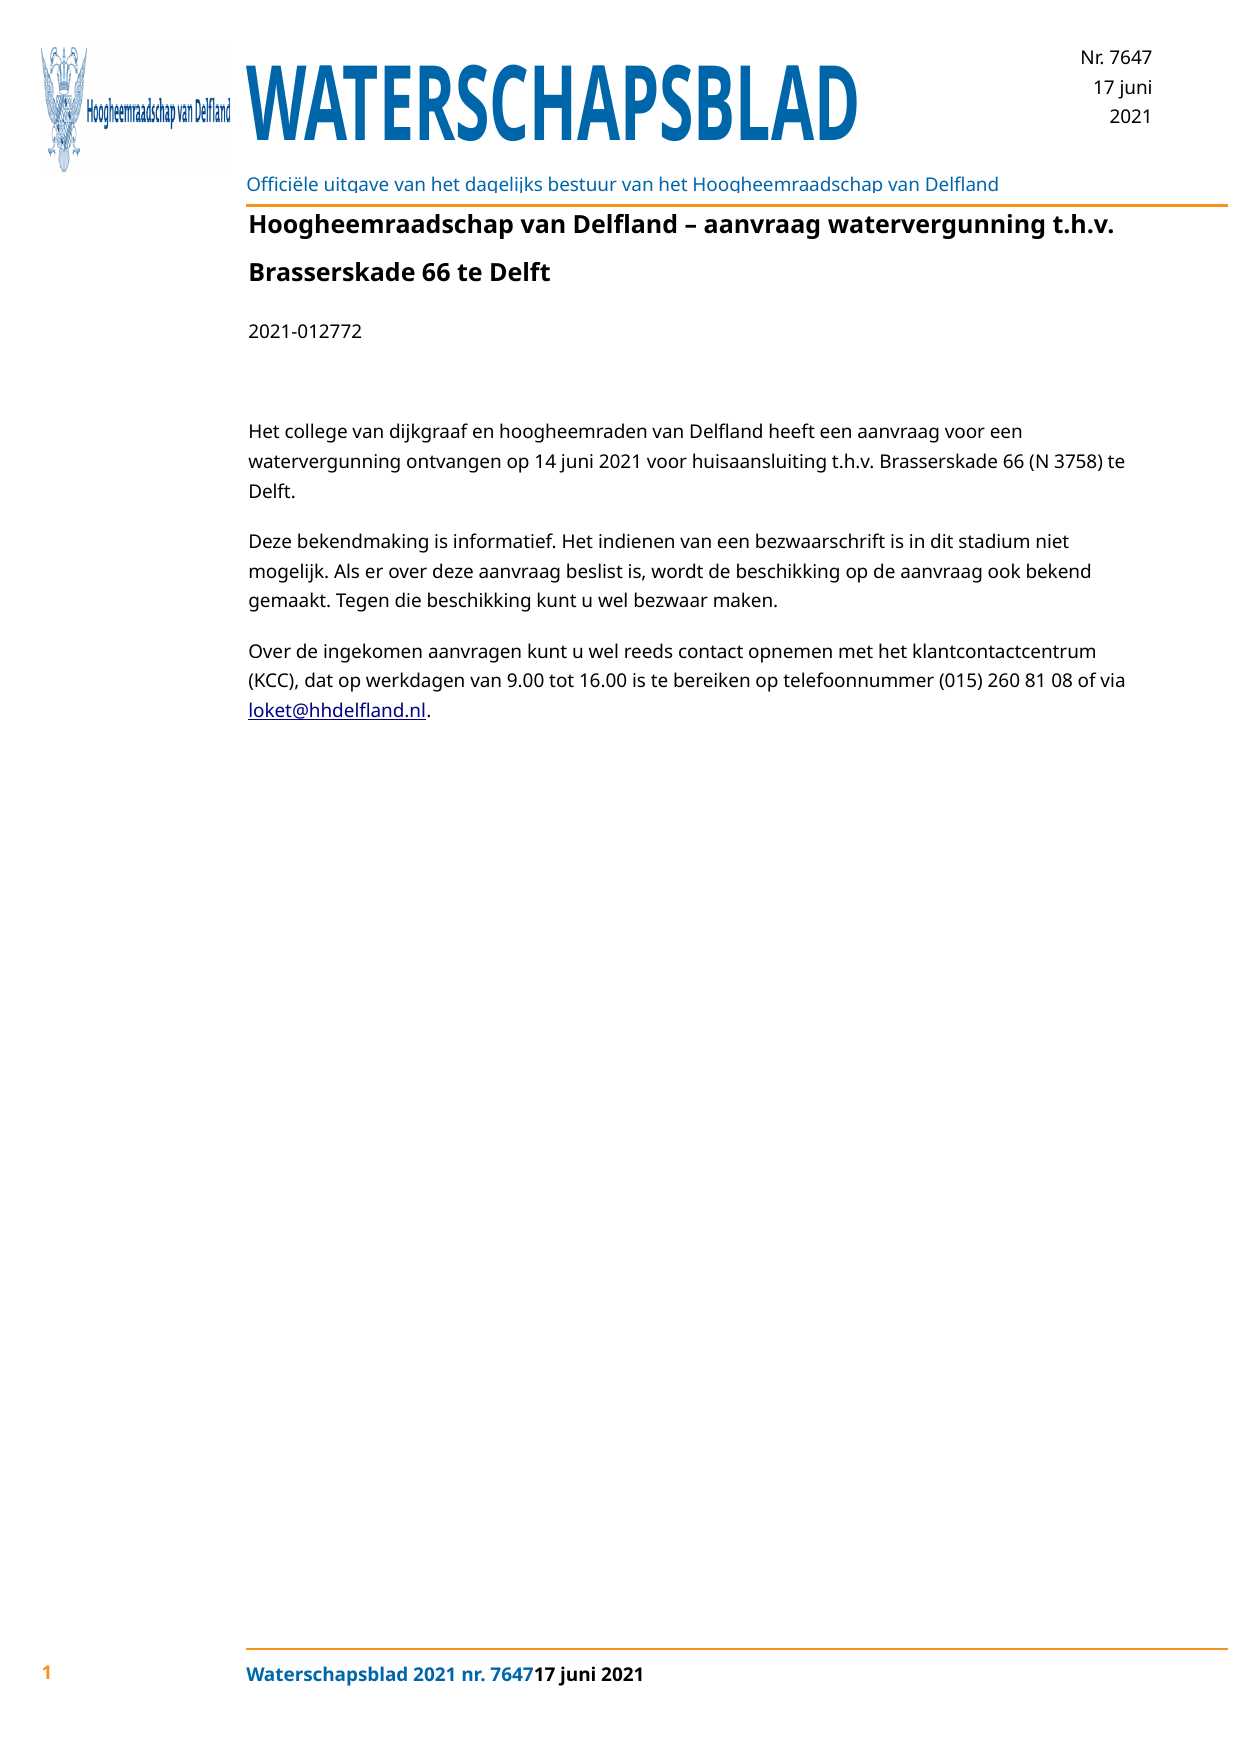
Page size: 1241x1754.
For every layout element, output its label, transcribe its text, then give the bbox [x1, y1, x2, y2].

picture [41, 47, 231, 172]
text 2021-012772 [248, 318, 1152, 344]
text Deze bekendmaking is informatief. Het indienen van een bezwaarschrift is in dit stadium niet mogelijk. Als er over deze aanvraag beslist is, wordt de beschikking op de aanvraag ook bekend gemaakt. Tegen die beschikking kunt u wel bezwaar maken. [248, 528, 1152, 613]
text Over de ingekomen aanvragen kunt u wel reeds contact opnemen met het klantcontactcentrum (KCC), dat op werkdagen van 9.00 tot 16.00 is te bereiken op telefoonnummer (015) 260 81 08 of via loket@hhdelfland.nl. [248, 638, 1152, 723]
text Hoogheemraadschap van Delfland – aanvraag watervergunning t.h.v. Brasserskade 66 te Delft [248, 207, 1152, 288]
text Het college van dijkgraaf en hoogheemraden van Delfland heeft een aanvraag voor een watervergunning ontvangen op 14 juni 2021 voor huisaansluiting t.h.v. Brasserskade 66 (N 3758) te Delft. [248, 419, 1152, 504]
